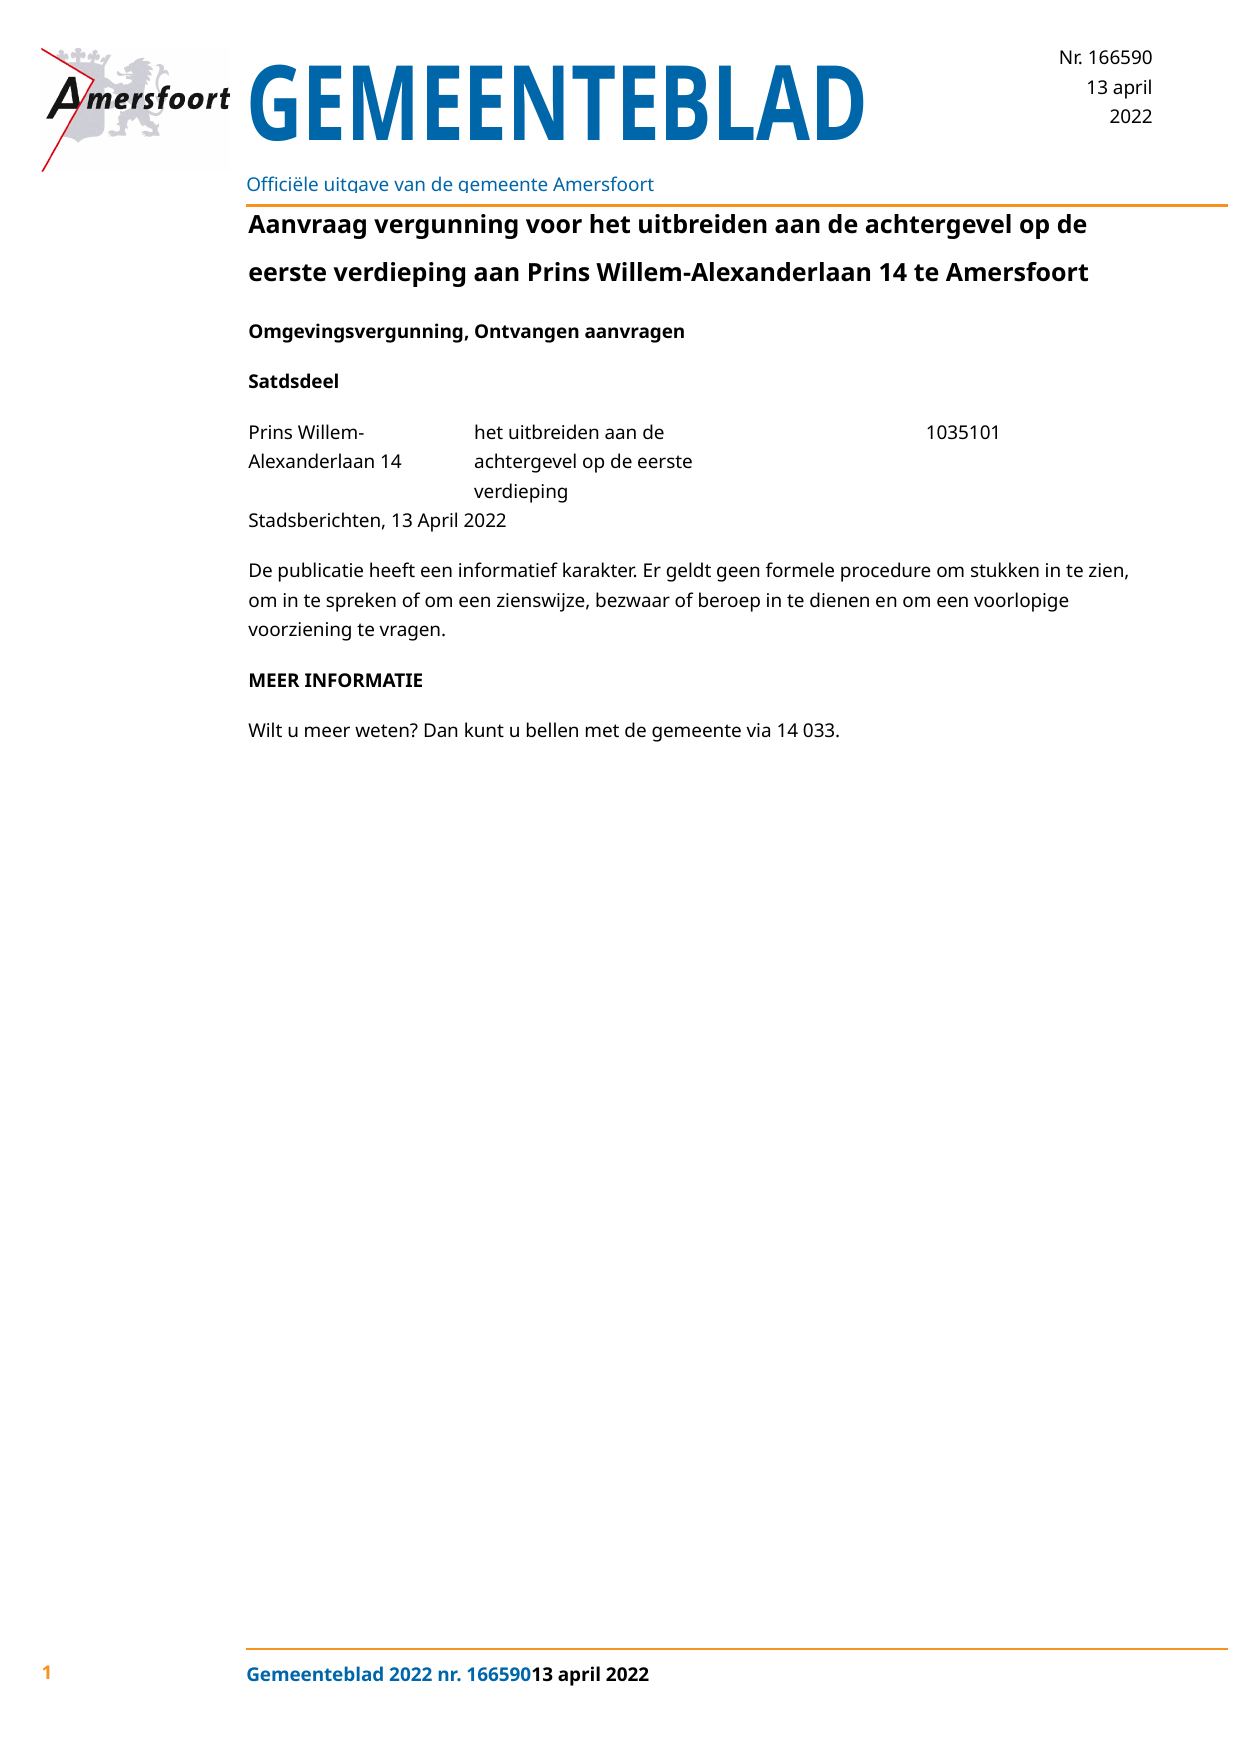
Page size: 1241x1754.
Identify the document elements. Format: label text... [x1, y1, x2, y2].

text De publicatie heeft een informatief karakter. Er geldt geen formele procedure om stukken in te zien, om in te spreken of om een zienswijze, bezwaar of beroep in te dienen en om een voorlopige voorziening te vragen. [248, 557, 1152, 642]
text Wilt u meer weten? Dan kunt u bellen met de gemeente via 14 033. [248, 717, 1152, 743]
table_header het uitbreiden aan de achtergevel op de eerste verdieping [474, 419, 700, 504]
table_header 1035101 [926, 419, 1152, 504]
text Satdsdeel [248, 368, 1152, 394]
table_header [700, 419, 926, 504]
text Aanvraag vergunning voor het uitbreiden aan de achtergevel op de eerste verdieping aan Prins Willem-Alexanderlaan 14 te Amersfoort [248, 207, 1152, 288]
table_header Prins Willem-Alexanderlaan 14 [248, 419, 474, 504]
text MEER INFORMATIE [248, 667, 1152, 693]
text Stadsberichten, 13 April 2022 [248, 507, 1152, 533]
picture [41, 47, 231, 172]
text Omgevingsvergunning, Ontvangen aanvragen [248, 318, 1152, 344]
